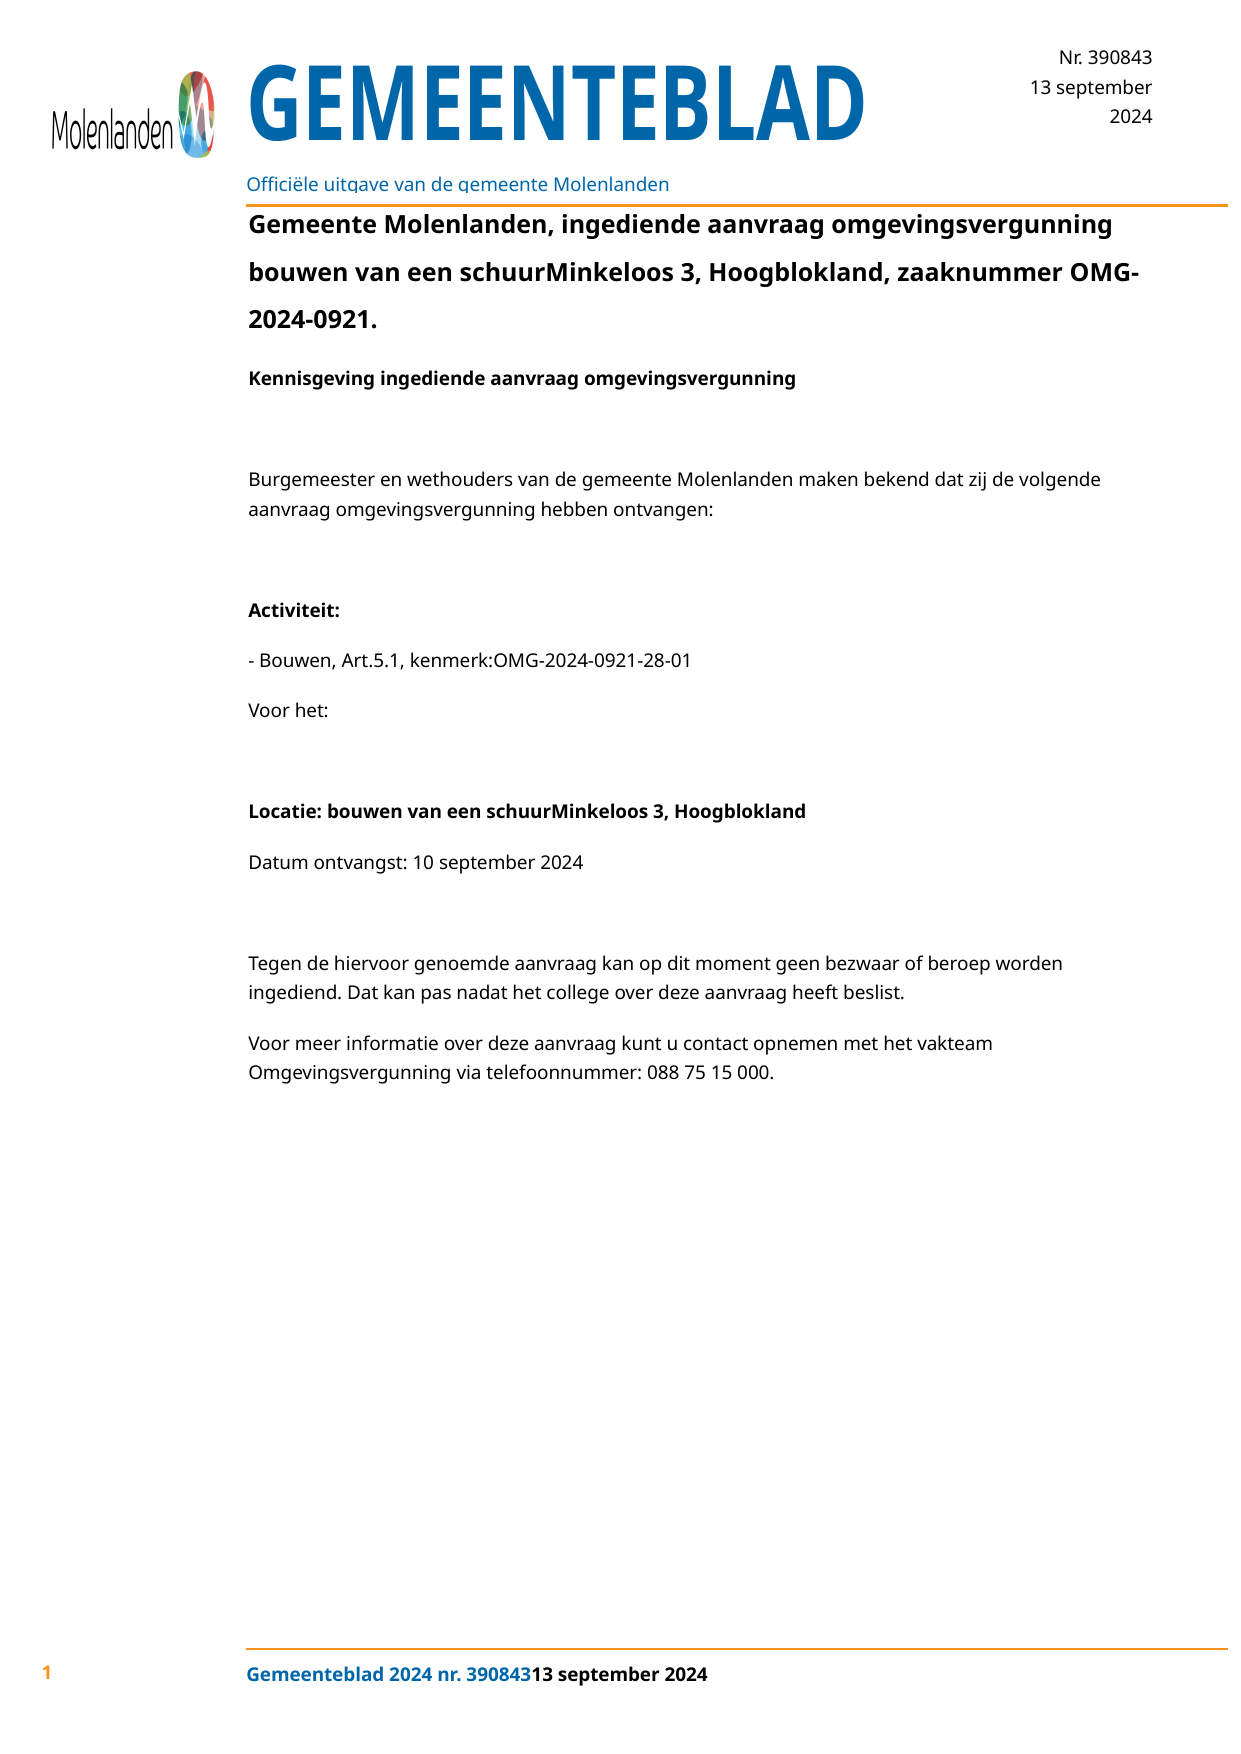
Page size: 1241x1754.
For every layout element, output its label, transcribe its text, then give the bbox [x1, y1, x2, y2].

text Locatie: bouwen van een schuurMinkeloos 3, Hoogblokland [248, 798, 1152, 824]
text Gemeente Molenlanden, ingediende aanvraag omgevingsvergunning bouwen van een schuurMinkeloos 3, Hoogblokland, zaaknummer OMG-2024-0921. [248, 207, 1152, 336]
text Tegen de hiervoor genoemde aanvraag kan op dit moment geen bezwaar of beroep worden ingediend. Dat kan pas nadat het college over deze aanvraag heeft beslist. [248, 950, 1152, 1005]
text Activiteit: [248, 597, 1152, 622]
text Kennisgeving ingediende aanvraag omgevingsvergunning [248, 366, 1152, 391]
picture [41, 47, 231, 172]
text Voor het: [248, 698, 1152, 723]
text Datum ontvangst: 10 september 2024 [248, 849, 1152, 874]
text - Bouwen, Art.5.1, kenmerk:OMG-2024-0921-28-01 [248, 647, 1152, 673]
text Voor meer informatie over deze aanvraag kunt u contact opnemen met het vakteam Omgevingsvergunning via telefoonnummer: 088 75 15 000. [248, 1030, 1152, 1085]
text Burgemeester en wethouders van de gemeente Molenlanden maken bekend dat zij de volgende aanvraag omgevingsvergunning hebben ontvangen: [248, 466, 1152, 522]
